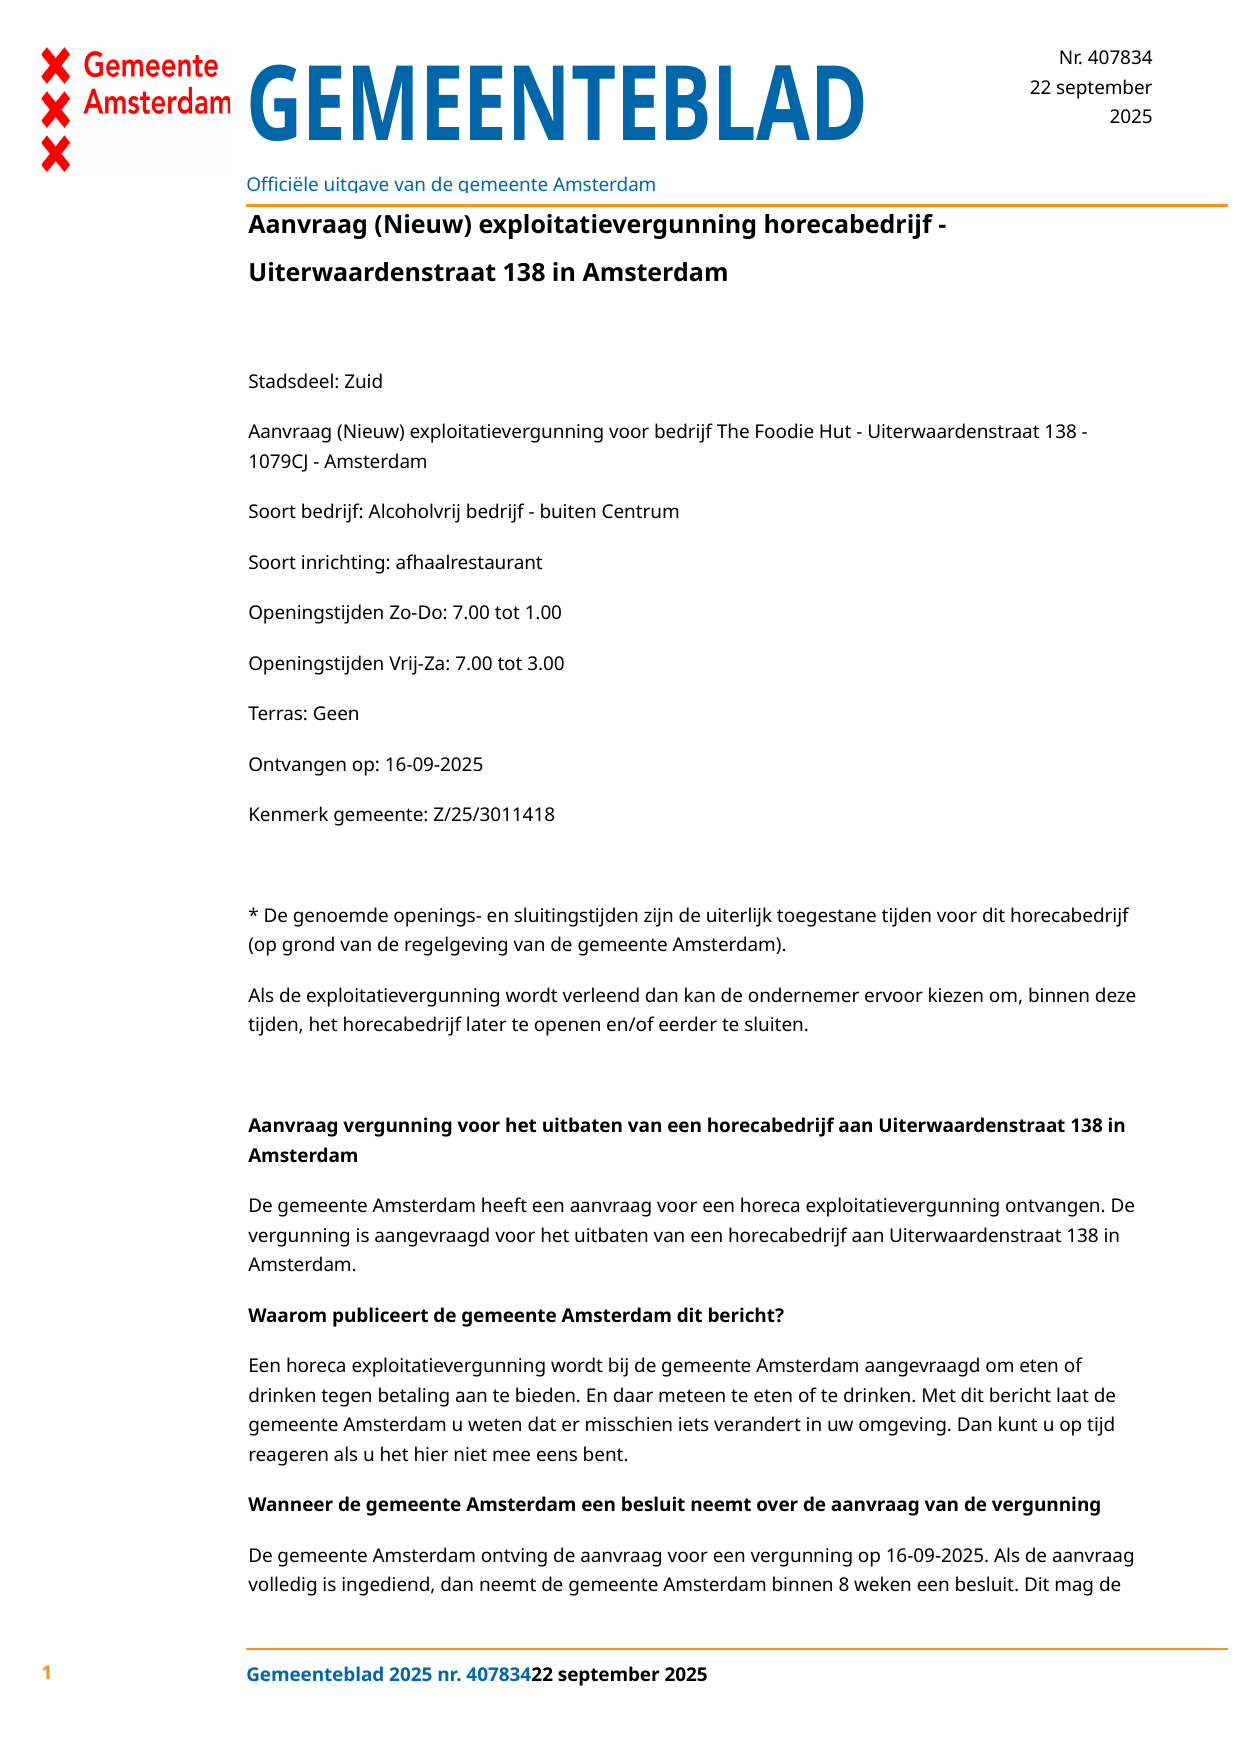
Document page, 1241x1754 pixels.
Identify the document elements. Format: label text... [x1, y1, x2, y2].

text Een horeca exploitatievergunning wordt bij de gemeente Amsterdam aangevraagd om eten of drinken tegen betaling aan te bieden. En daar meteen te eten of te drinken. Met dit bericht laat de gemeente Amsterdam u weten dat er misschien iets verandert in uw omgeving. Dan kunt u op tijd reageren als u het hier niet mee eens bent. [248, 1352, 1152, 1467]
picture [41, 47, 231, 172]
text Kenmerk gemeente: Z/25/3011418 [248, 801, 1152, 827]
text Terras: Geen [248, 700, 1152, 726]
text Waarom publiceert de gemeente Amsterdam dit bericht? [248, 1302, 1152, 1328]
text Stadsdeel: Zuid [248, 368, 1152, 394]
text Openingstijden Zo-Do: 7.00 tot 1.00 [248, 599, 1152, 625]
text * De genoemde openings- en sluitingstijden zijn de uiterlijk toegestane tijden voor dit horecabedrijf (op grond van de regelgeving van de gemeente Amsterdam). [248, 902, 1152, 957]
text Soort inrichting: afhaalrestaurant [248, 549, 1152, 575]
text De gemeente Amsterdam heeft een aanvraag voor een horeca exploitatievergunning ontvangen. De vergunning is aangevraagd voor het uitbaten van een horecabedrijf aan Uiterwaardenstraat 138 in Amsterdam. [248, 1192, 1152, 1277]
text Aanvraag vergunning voor het uitbaten van een horecabedrijf aan Uiterwaardenstraat 138 in Amsterdam [248, 1112, 1152, 1168]
text Als de exploitatievergunning wordt verleend dan kan de ondernemer ervoor kiezen om, binnen deze tijden, het horecabedrijf later te openen en/of eerder te sluiten. [248, 982, 1152, 1037]
text Aanvraag (Nieuw) exploitatievergunning voor bedrijf The Foodie Hut - Uiterwaardenstraat 138 - 1079CJ - Amsterdam [248, 419, 1152, 474]
text Wanneer de gemeente Amsterdam een besluit neemt over de aanvraag van de vergunning [248, 1492, 1152, 1517]
text Soort bedrijf: Alcoholvrij bedrijf - buiten Centrum [248, 499, 1152, 524]
text Aanvraag (Nieuw) exploitatievergunning horecabedrijf - Uiterwaardenstraat 138 in Amsterdam [248, 207, 1152, 288]
text De gemeente Amsterdam ontving de aanvraag voor een vergunning op 16-09-2025. Als de aanvraag volledig is ingediend, dan neemt de gemeente Amsterdam binnen 8 weken een besluit. Dit mag de [248, 1542, 1152, 1597]
text Ontvangen op: 16-09-2025 [248, 751, 1152, 777]
text Openingstijden Vrij-Za: 7.00 tot 3.00 [248, 650, 1152, 676]
